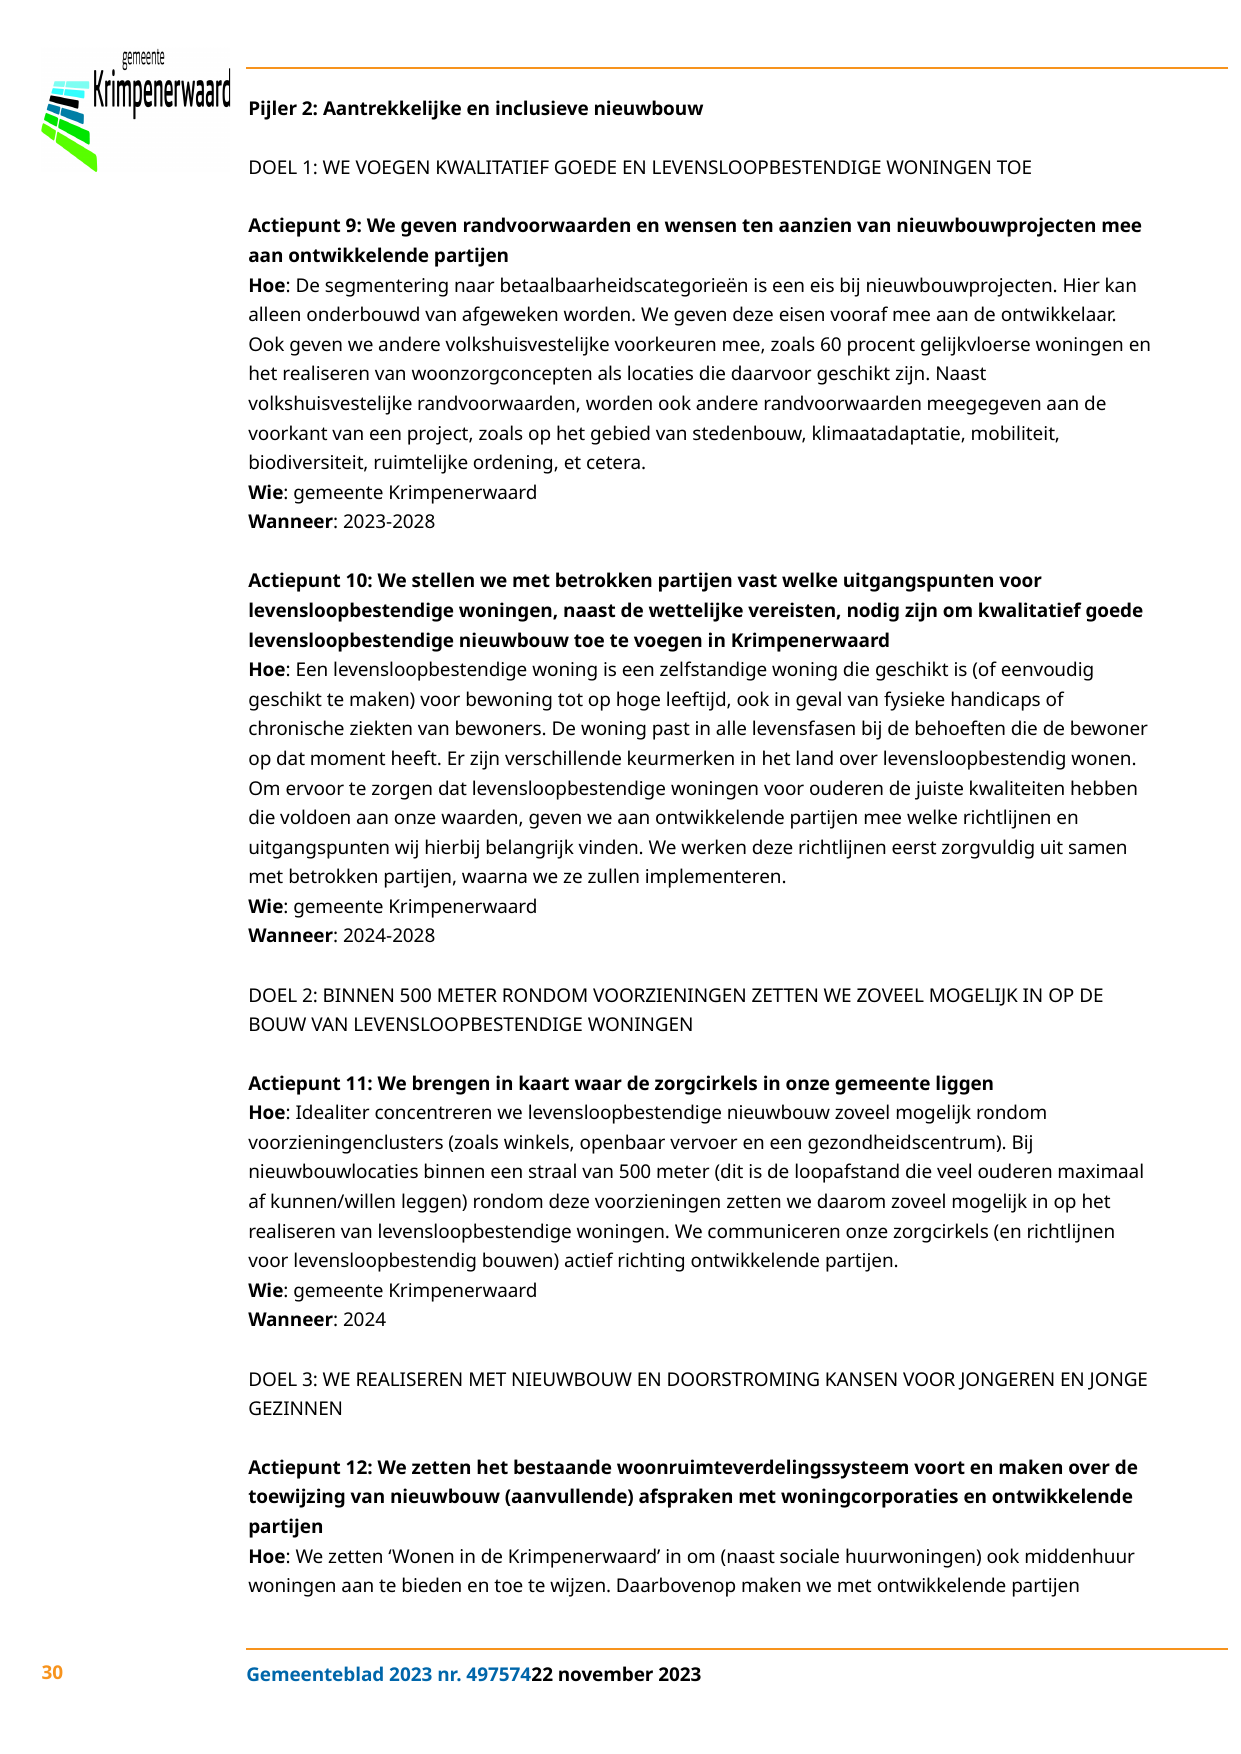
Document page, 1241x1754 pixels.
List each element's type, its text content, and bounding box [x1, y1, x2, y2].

text Wanneer: 2024 [248, 1307, 1152, 1332]
text Wie: gemeente Krimpenerwaard [248, 1277, 1152, 1303]
text Wie: gemeente Krimpenerwaard [248, 893, 1152, 919]
text Actiepunt 12: We zetten het bestaande woonruimteverdelingssysteem voort en maken over de toewijzing van nieuwbouw (aanvullende) afspraken met woningcorporaties en ontwikkelende partijen [248, 1454, 1152, 1539]
text Hoe: De segmentering naar betaalbaarheidscategorieën is een eis bij nieuwbouwprojecten. Hier kan alleen onderbouwd van afgeweken worden. We geven deze eisen vooraf mee aan de ontwikkelaar. Ook geven we andere volkshuisvestelijke voorkeuren mee, zoals 60 procent gelijkvloerse woningen en het realiseren van woonzorgconcepten als locaties die daarvoor geschikt zijn. Naast volkshuisvestelijke randvoorwaarden, worden ook andere randvoorwaarden meegegeven aan de voorkant van een project, zoals op het gebied van stedenbouw, klimaatadaptatie, mobiliteit, biodiversiteit, ruimtelijke ordening, et cetera. [248, 272, 1152, 475]
table_header DOEL 3: WE REALISEREN MET NIEUWBOUW EN DOORSTROMING KANSEN VOOR JONGEREN EN JONGE GEZINNEN [248, 1366, 1152, 1421]
text Actiepunt 11: We brengen in kaart waar de zorgcirkels in onze gemeente liggen [248, 1070, 1152, 1096]
table_header DOEL 1: WE VOEGEN KWALITATIEF GOEDE EN LEVENSLOOPBESTENDIGE WONINGEN TOE [248, 154, 1152, 180]
text Actiepunt 10: We stellen we met betrokken partijen vast welke uitgangspunten voor levensloopbestendige woningen, naast de wettelijke vereisten, nodig zijn om kwalitatief goede levensloopbestendige nieuwbouw toe te voegen in Krimpenerwaard [248, 568, 1152, 652]
text Actiepunt 9: We geven randvoorwaarden en wensen ten aanzien van nieuwbouwprojecten mee aan ontwikkelende partijen [248, 213, 1152, 268]
text Wanneer: 2023-2028 [248, 508, 1152, 534]
text Wanneer: 2024-2028 [248, 923, 1152, 948]
text Hoe: Een levensloopbestendige woning is een zelfstandige woning die geschikt is (of eenvoudig geschikt te maken) voor bewoning tot op hoge leeftijd, ook in geval van fysieke handicaps of chronische ziekten van bewoners. De woning past in alle levensfasen bij de behoeften die de bewoner op dat moment heeft. Er zijn verschillende keurmerken in het land over levensloopbestendig wonen. Om ervoor te zorgen dat levensloopbestendige woningen voor ouderen de juiste kwaliteiten hebben die voldoen aan onze waarden, geven we aan ontwikkelende partijen mee welke richtlijnen en uitgangspunten wij hierbij belangrijk vinden. We werken deze richtlijnen eerst zorgvuldig uit samen met betrokken partijen, waarna we ze zullen implementeren. [248, 656, 1152, 889]
text Hoe: We zetten ‘Wonen in de Krimpenerwaard’ in om (naast sociale huurwoningen) ook middenhuur woningen aan te bieden en toe te wijzen. Daarbovenop maken we met ontwikkelende partijen [248, 1543, 1152, 1598]
text Wie: gemeente Krimpenerwaard [248, 479, 1152, 504]
picture [41, 47, 231, 172]
text Pijler 2: Aantrekkelijke en inclusieve nieuwbouw [248, 95, 1152, 121]
table_header DOEL 2: BINNEN 500 METER RONDOM VOORZIENINGEN ZETTEN WE ZOVEEL MOGELIJK IN OP DE BOUW VAN LEVENSLOOPBESTENDIGE WONINGEN [248, 982, 1152, 1037]
text Hoe: Idealiter concentreren we levensloopbestendige nieuwbouw zoveel mogelijk rondom voorzieningenclusters (zoals winkels, openbaar vervoer en een gezondheidscentrum). Bij nieuwbouwlocaties binnen een straal van 500 meter (dit is de loopafstand die veel ouderen maximaal af kunnen/willen leggen) rondom deze voorzieningen zetten we daarom zoveel mogelijk in op het realiseren van levensloopbestendige woningen. We communiceren onze zorgcirkels (en richtlijnen voor levensloopbestendig bouwen) actief richting ontwikkelende partijen. [248, 1099, 1152, 1273]
